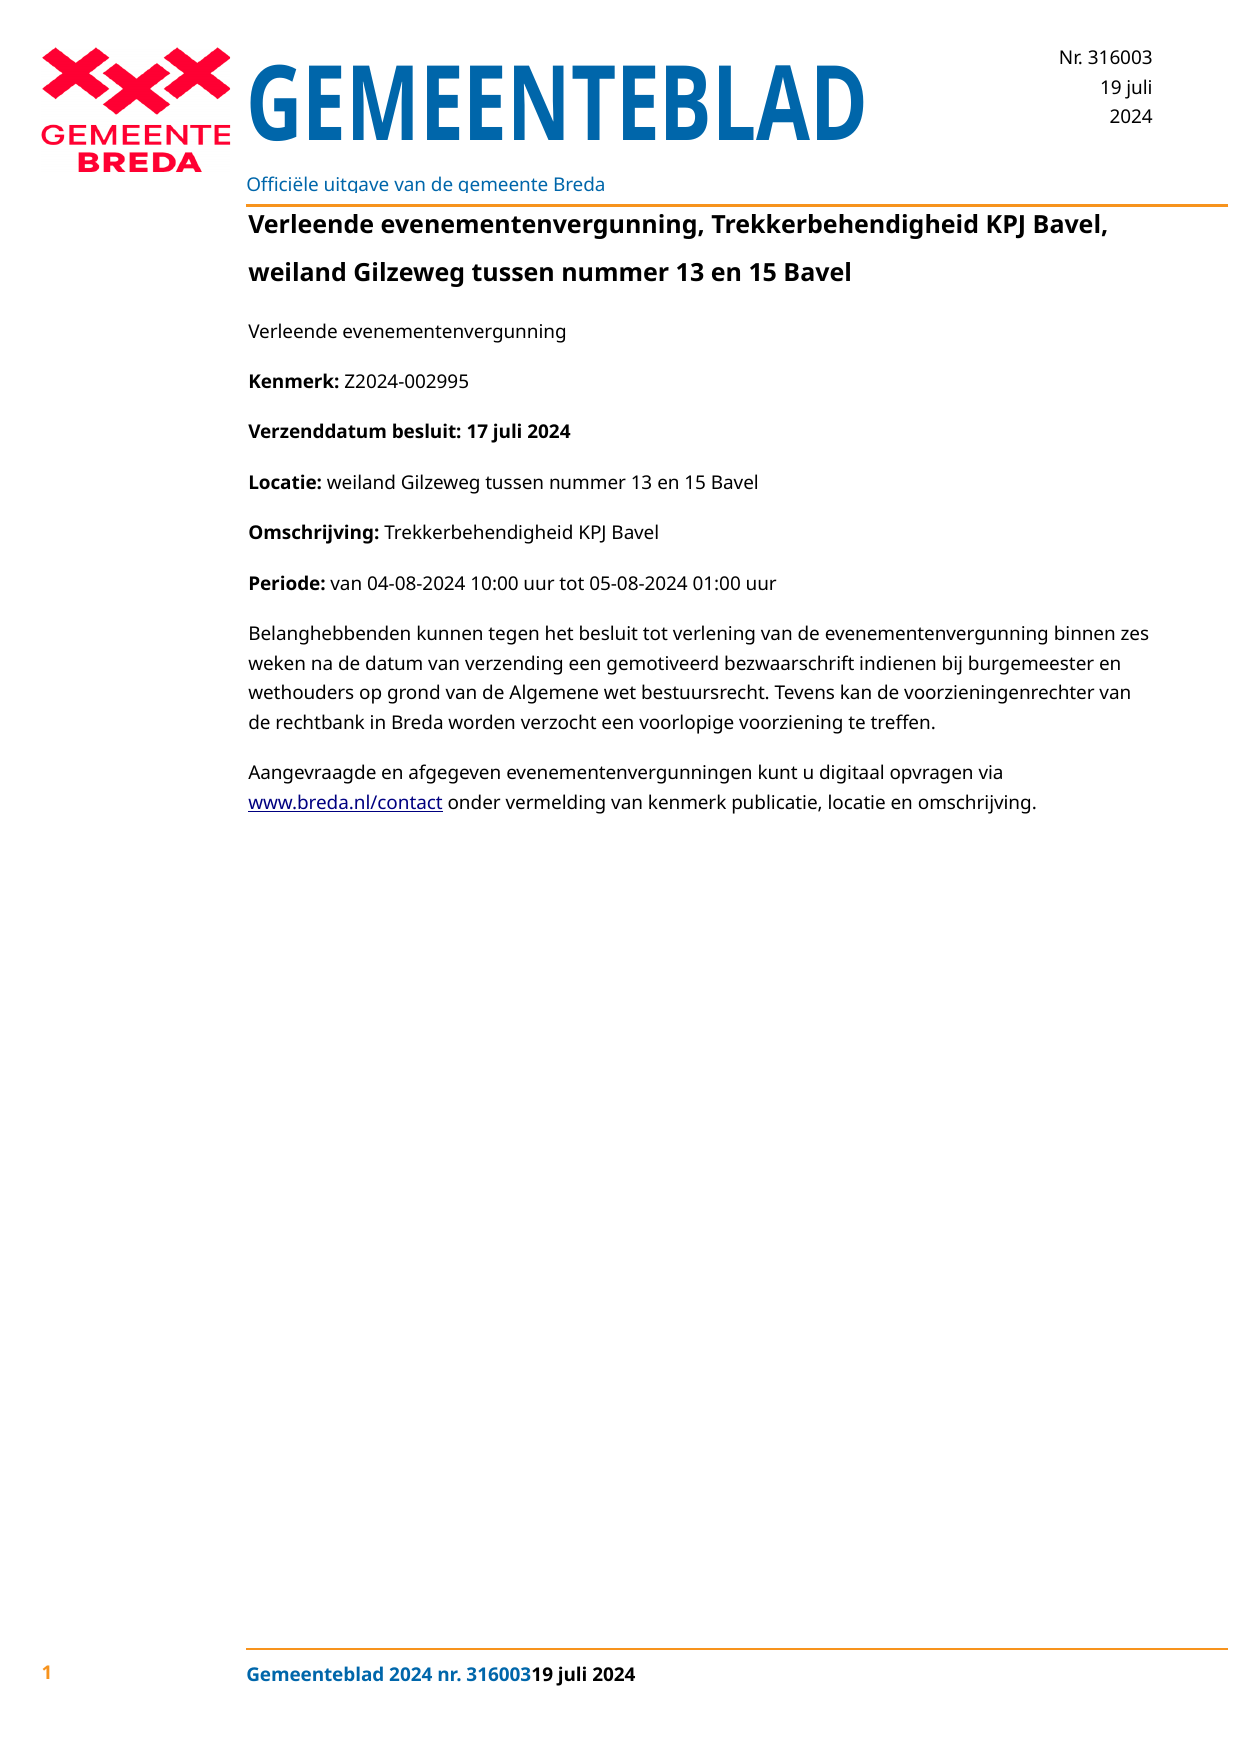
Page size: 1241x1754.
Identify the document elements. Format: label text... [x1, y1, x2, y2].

text Kenmerk: Z2024-002995 [248, 368, 1152, 394]
text Aangevraagde en afgegeven evenementenvergunningen kunt u digitaal opvragen via www.breda.nl/contact onder vermelding van kenmerk publicatie, locatie en omschrijving. [248, 759, 1152, 815]
text Locatie: weiland Gilzeweg tussen nummer 13 en 15 Bavel [248, 469, 1152, 495]
text Belanghebbenden kunnen tegen het besluit tot verlening van de evenementenvergunning binnen zes weken na de datum van verzending een gemotiveerd bezwaarschrift indienen bij burgemeester en wethouders op grond van de Algemene wet bestuursrecht. Tevens kan de voorzieningenrechter van de rechtbank in Breda worden verzocht een voorlopige voorziening te treffen. [248, 620, 1152, 735]
text Verzenddatum besluit: 17 juli 2024 [248, 419, 1152, 444]
picture [41, 47, 231, 172]
text Verleende evenementenvergunning, Trekkerbehendigheid KPJ Bavel, weiland Gilzeweg tussen nummer 13 en 15 Bavel [248, 207, 1152, 288]
text Omschrijving: Trekkerbehendigheid KPJ Bavel [248, 519, 1152, 545]
text Periode: van 04-08-2024 10:00 uur tot 05-08-2024 01:00 uur [248, 570, 1152, 596]
text Verleende evenementenvergunning [248, 318, 1152, 344]
